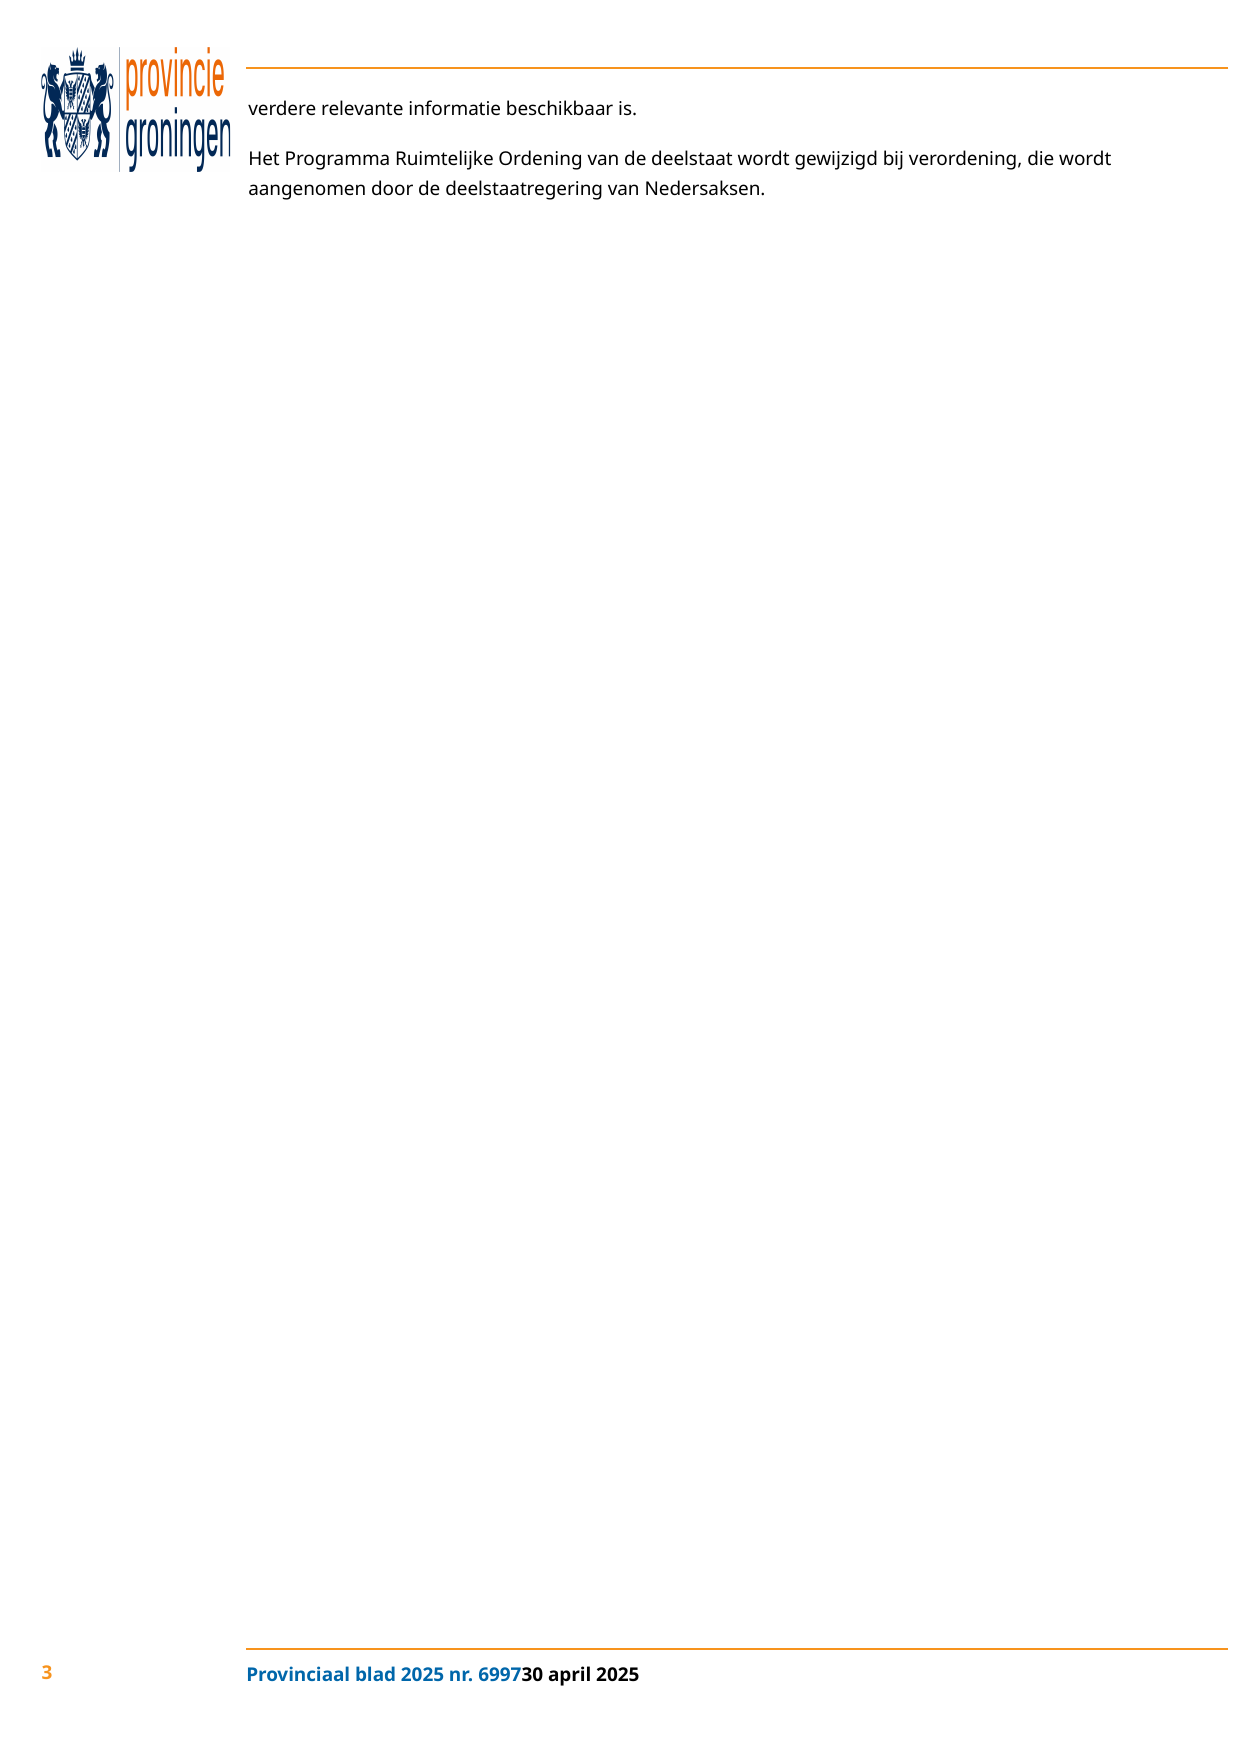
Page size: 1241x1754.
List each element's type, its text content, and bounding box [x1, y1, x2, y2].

text verdere relevante informatie beschikbaar is. [248, 95, 1152, 121]
text Het Programma Ruimtelijke Ordening van de deelstaat wordt gewijzigd bij verordening, die wordt aangenomen door de deelstaatregering van Nedersaksen. [248, 145, 1152, 201]
picture [41, 47, 231, 172]
